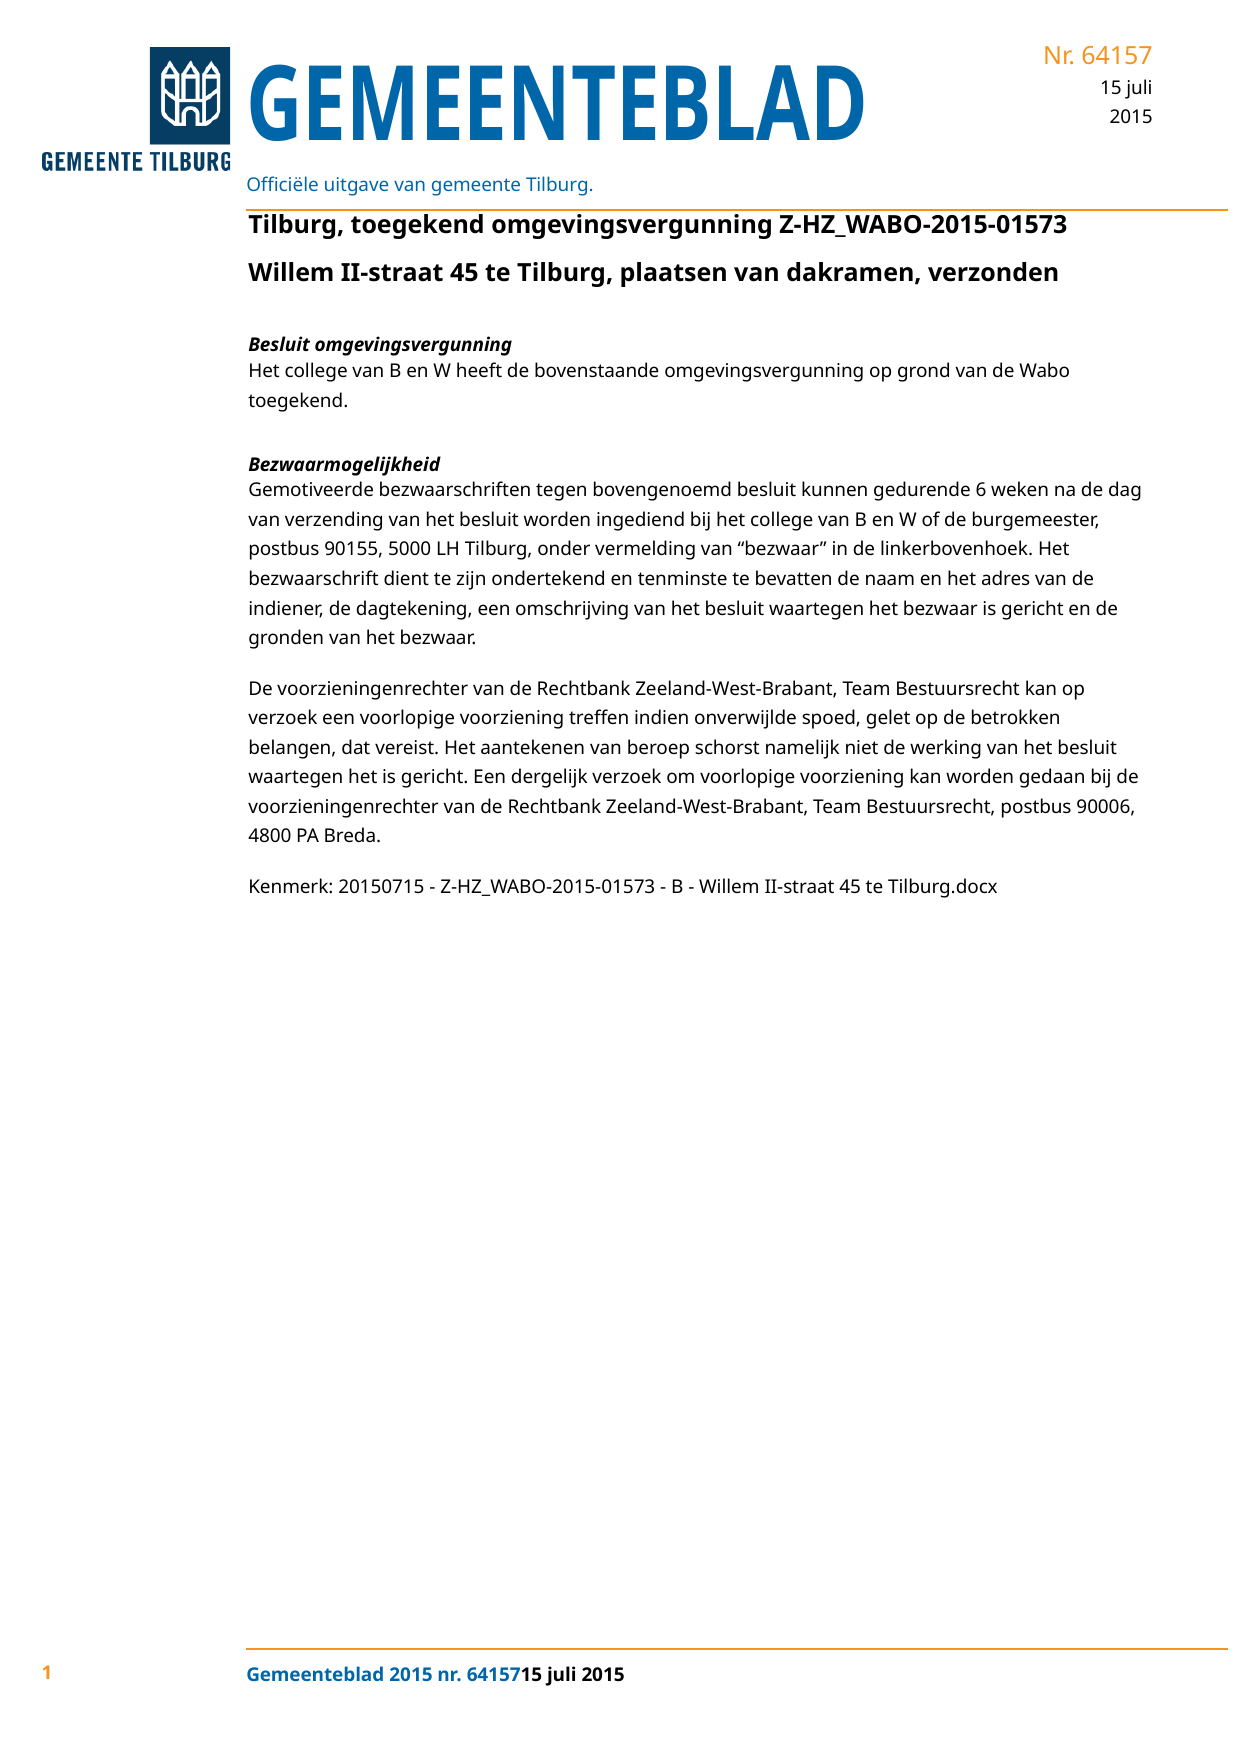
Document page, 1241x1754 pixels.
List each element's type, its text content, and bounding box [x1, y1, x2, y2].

text Tilburg, toegekend omgevingsvergunning Z-HZ_WABO-2015-01573 Willem II-straat 45 te Tilburg, plaatsen van dakramen, verzonden [248, 211, 1152, 288]
text Bezwaarmogelijkheid [248, 451, 1152, 476]
text De voorzieningenrechter van de Rechtbank Zeeland-West-Brabant, Team Bestuursrecht kan op verzoek een voorlopige voorziening treffen indien onverwijlde spoed, gelet op de betrokken belangen, dat vereist. Het aantekenen van beroep schorst namelijk niet de werking van het besluit waartegen het is gericht. Een dergelijk verzoek om voorlopige voorziening kan worden gedaan bij de voorzieningenrechter van de Rechtbank Zeeland-West-Brabant, Team Bestuursrecht, postbus 90006, 4800 PA Breda. [248, 675, 1152, 848]
text Kenmerk: 20150715 - Z-HZ_WABO-2015-01573 - B - Willem II-straat 45 te Tilburg.docx [248, 873, 1152, 899]
picture [41, 47, 231, 172]
text Gemotiveerde bezwaarschriften tegen bovengenoemd besluit kunnen gedurende 6 weken na de dag van verzending van het besluit worden ingediend bij het college van B en W of de burgemeester, postbus 90155, 5000 LH Tilburg, onder vermelding van “bezwaar” in de linkerbovenhoek. Het bezwaarschrift dient te zijn ondertekend en tenminste te bevatten de naam en het adres van de indiener, de dagtekening, een omschrijving van het besluit waartegen het bezwaar is gericht en de gronden van het bezwaar. [248, 476, 1152, 650]
text Het college van B en W heeft de bovenstaande omgevingsvergunning op grond van de Wabo toegekend. [248, 357, 1152, 412]
text Besluit omgevingsvergunning [248, 331, 1152, 357]
